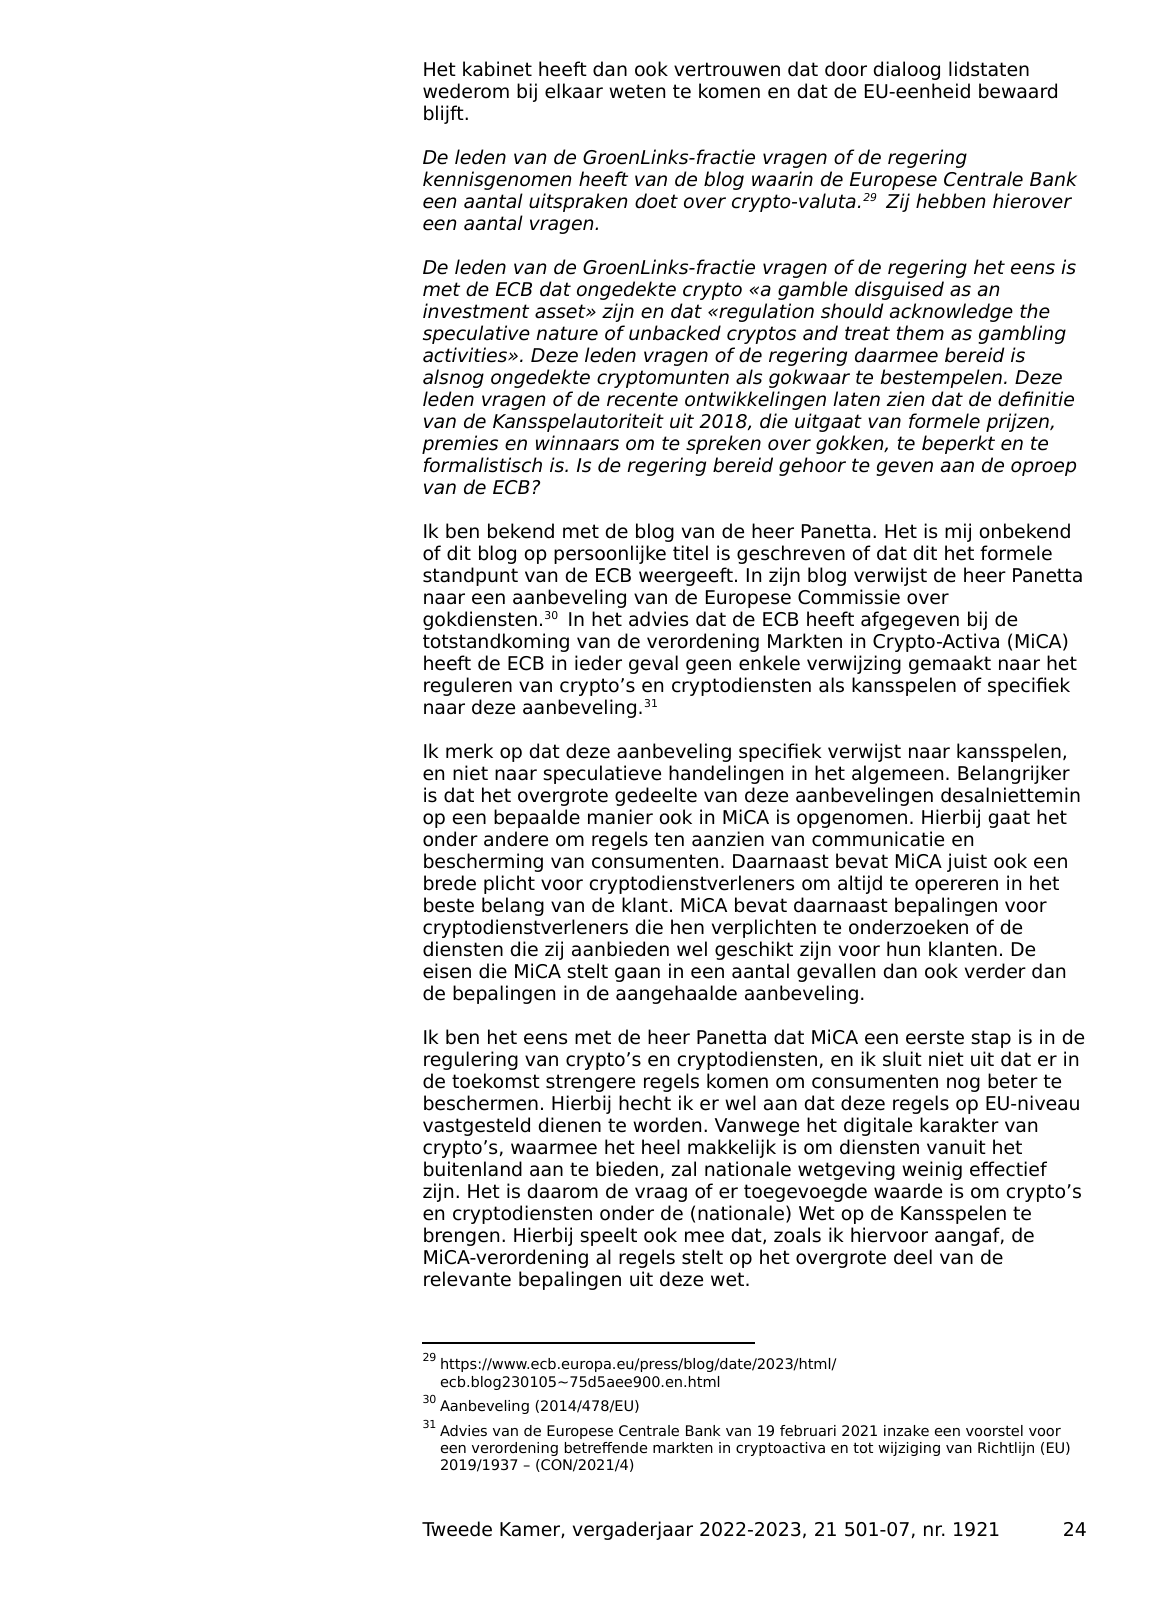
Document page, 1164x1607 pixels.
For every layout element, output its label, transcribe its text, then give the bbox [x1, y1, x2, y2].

text Ik ben bekend met de blog van de heer Panetta. Het is mij onbekend of dit blog op persoonlijke titel is geschreven of dat dit het formele standpunt van de ECB weergeeft. In zijn blog verwijst de heer Panetta naar een aanbeveling van de Europese Commissie over gokdiensten. In het advies dat de ECB heeft afgegeven bij de totstandkoming van de verordening Markten in Crypto-Activa (MiCA) heeft de ECB in ieder geval geen enkele verwijzing gemaakt naar het reguleren van crypto’s en cryptodiensten als kansspelen of specifiek naar deze aanbeveling. [422, 521, 1087, 719]
text Advies van de Europese Centrale Bank van 19 februari 2021 inzake een voorstel voor een verordening betreffende markten in cryptoactiva en tot wijziging van Richtlijn (EU) 2019/1937 – (CON/2021/4) [422, 1418, 1087, 1474]
text Het kabinet heeft dan ook vertrouwen dat door dialoog lidstaten wederom bij elkaar weten te komen en dat de EU-eenheid bewaard blijft. [422, 59, 1087, 125]
text De leden van de GroenLinks-fractie vragen of de regering kennisgenomen heeft van de blog waarin de Europese Centrale Bank een aantal uitspraken doet over crypto-valuta. Zij hebben hierover een aantal vragen. [422, 147, 1087, 235]
text https://www.ecb.europa.eu/press/blog/date/2023/html/ecb.blog230105~75d5aee900.en.html [422, 1352, 1087, 1391]
text Aanbeveling (2014/478/EU) [422, 1393, 1087, 1416]
text Ik ben het eens met de heer Panetta dat MiCA een eerste stap is in de regulering van crypto’s en cryptodiensten, en ik sluit niet uit dat er in de toekomst strengere regels komen om consumenten nog beter te beschermen. Hierbij hecht ik er wel aan dat deze regels op EU-niveau vastgesteld dienen te worden. Vanwege het digitale karakter van crypto’s, waarmee het heel makkelijk is om diensten vanuit het buitenland aan te bieden, zal nationale wetgeving weinig effectief zijn. Het is daarom de vraag of er toegevoegde waarde is om crypto’s en cryptodiensten onder de (nationale) Wet op de Kansspelen te brengen. Hierbij speelt ook mee dat, zoals ik hiervoor aangaf, de MiCA-verordening al regels stelt op het overgrote deel van de relevante bepalingen uit deze wet. [422, 1027, 1087, 1291]
text Ik merk op dat deze aanbeveling specifiek verwijst naar kansspelen, en niet naar speculatieve handelingen in het algemeen. Belangrijker is dat het overgrote gedeelte van deze aanbevelingen desalniettemin op een bepaalde manier ook in MiCA is opgenomen. Hierbij gaat het onder andere om regels ten aanzien van communicatie en bescherming van consumenten. Daarnaast bevat MiCA juist ook een brede plicht voor cryptodienstverleners om altijd te opereren in het beste belang van de klant. MiCA bevat daarnaast bepalingen voor cryptodienstverleners die hen verplichten te onderzoeken of de diensten die zij aanbieden wel geschikt zijn voor hun klanten. De eisen die MiCA stelt gaan in een aantal gevallen dan ook verder dan de bepalingen in de aangehaalde aanbeveling. [422, 741, 1087, 1005]
text De leden van de GroenLinks-fractie vragen of de regering het eens is met de ECB dat ongedekte crypto «a gamble disguised as an investment asset» zijn en dat «regulation should acknowledge the speculative nature of unbacked cryptos and treat them as gambling activities». Deze leden vragen of de regering daarmee bereid is alsnog ongedekte cryptomunten als gokwaar te bestempelen. Deze leden vragen of de recente ontwikkelingen laten zien dat de definitie van de Kansspelautoriteit uit 2018, die uitgaat van formele prijzen, premies en winnaars om te spreken over gokken, te beperkt en te formalistisch is. Is de regering bereid gehoor te geven aan de oproep van de ECB? [422, 257, 1087, 499]
